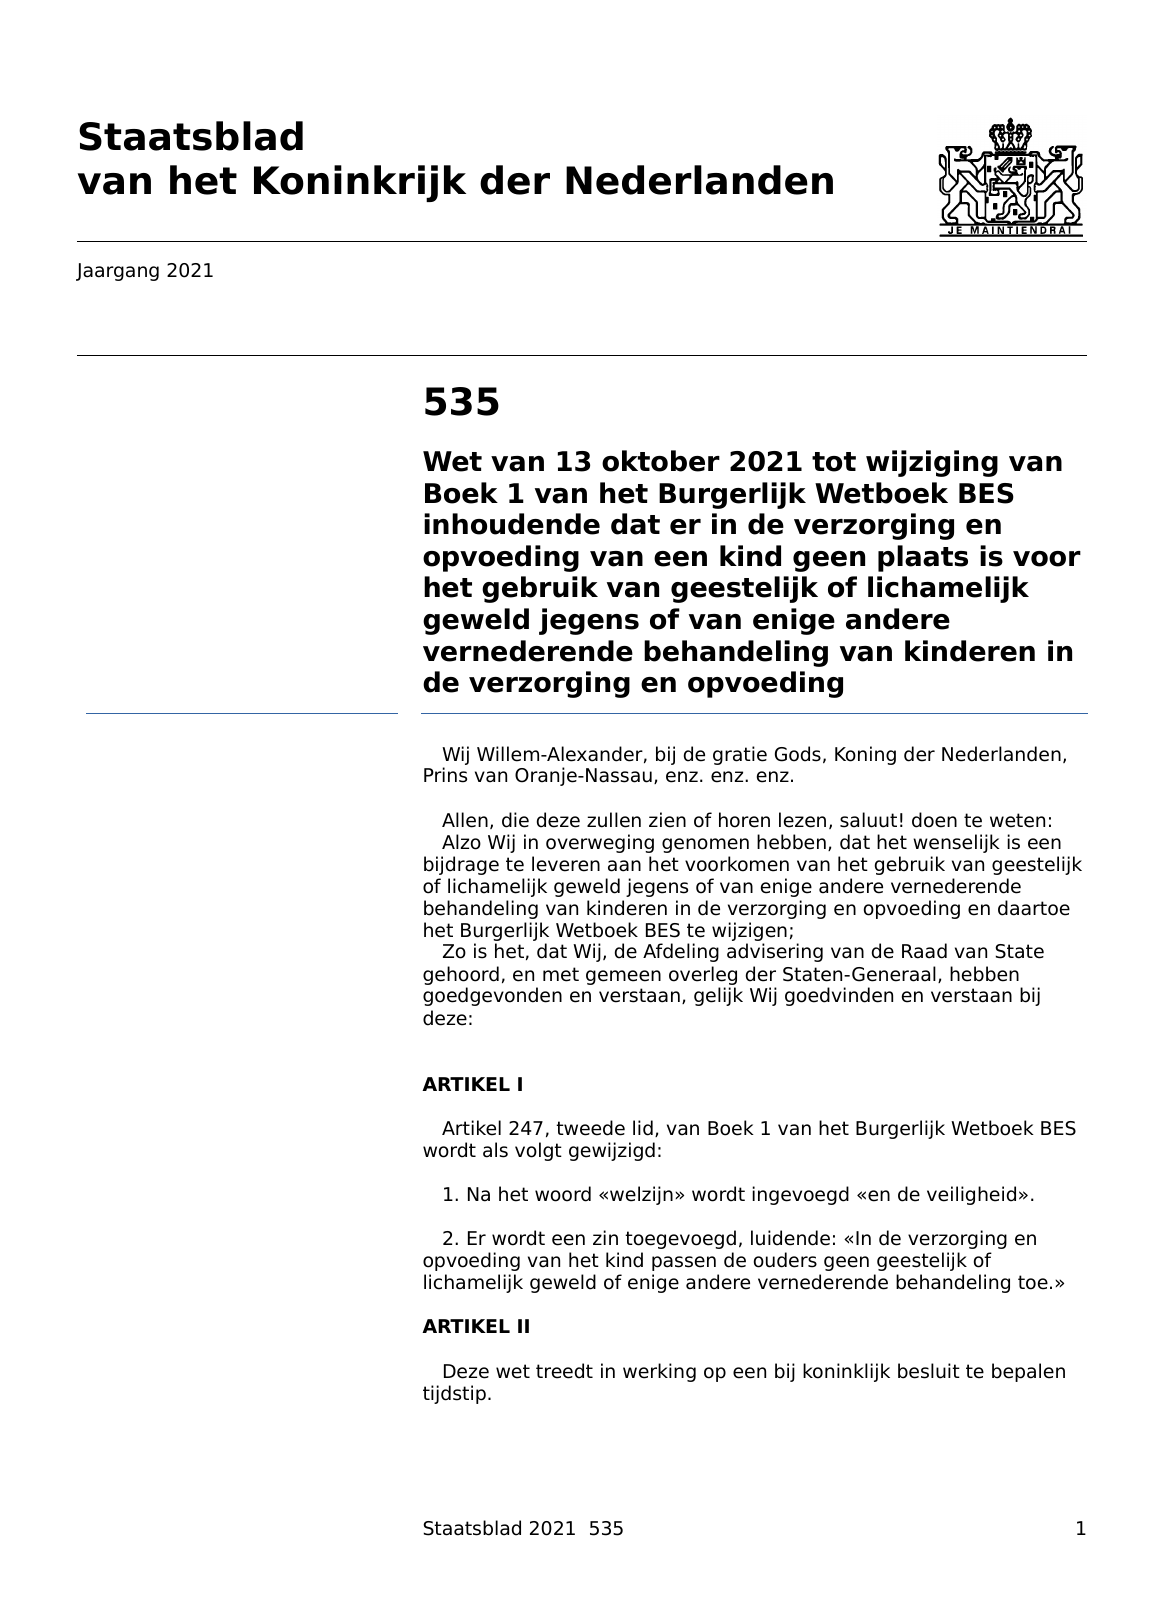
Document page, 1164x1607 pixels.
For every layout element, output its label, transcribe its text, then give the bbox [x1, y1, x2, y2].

text Deze wet treedt in werking op een bij koninklijk besluit te bepalen tijdstip. [422, 1361, 1087, 1404]
table_header [886, 100, 1087, 241]
table_header Staatsblad van het Koninkrijk der Nederlanden [77, 100, 886, 241]
text Artikel 247, tweede lid, van Boek 1 van het Burgerlijk Wetboek BES wordt als volgt gewijzigd: [422, 1118, 1087, 1162]
text Wij Willem-Alexander, bij de gratie Gods, Koning der Nederlanden, Prins van Oranje-Nassau, enz. enz. enz. [422, 743, 1087, 787]
text Zo is het, dat Wij, de Afdeling advisering van de Raad van State gehoord, en met gemeen overleg der Staten-Generaal, hebben goedgevonden en verstaan, gelijk Wij goedvinden en verstaan bij deze: [422, 941, 1087, 1029]
text 1. Na het woord «welzijn» wordt ingevoegd «en de veiligheid». [422, 1184, 1087, 1206]
text Wet van 13 oktober 2021 tot wijziging van Boek 1 van het Burgerlijk Wetboek BES inhoudende dat er in de verzorging en opvoeding van een kind geen plaats is voor het gebruik van geestelijk of lichamelijk geweld jegens of van enige andere vernederende behandeling van kinderen in de verzorging en opvoeding [422, 447, 1087, 699]
subtitle 535 [422, 381, 1087, 424]
picture [936, 115, 1087, 240]
table_cell Jaargang 2021 [77, 242, 1087, 355]
subtitle ARTIKEL I [422, 1074, 1087, 1096]
text Allen, die deze zullen zien of horen lezen, saluut! doen te weten: [422, 809, 1087, 832]
subtitle ARTIKEL II [422, 1316, 1087, 1338]
text 2. Er wordt een zin toegevoegd, luidende: «In de verzorging en opvoeding van het kind passen de ouders geen geestelijk of lichamelijk geweld of enige andere vernederende behandeling toe.» [422, 1228, 1087, 1294]
text Alzo Wij in overweging genomen hebben, dat het wenselijk is een bijdrage te leveren aan het voorkomen van het gebruik van geestelijk of lichamelijk geweld jegens of van enige andere vernederende behandeling van kinderen in de verzorging en opvoeding en daartoe het Burgerlijk Wetboek BES te wijzigen; [422, 832, 1087, 941]
